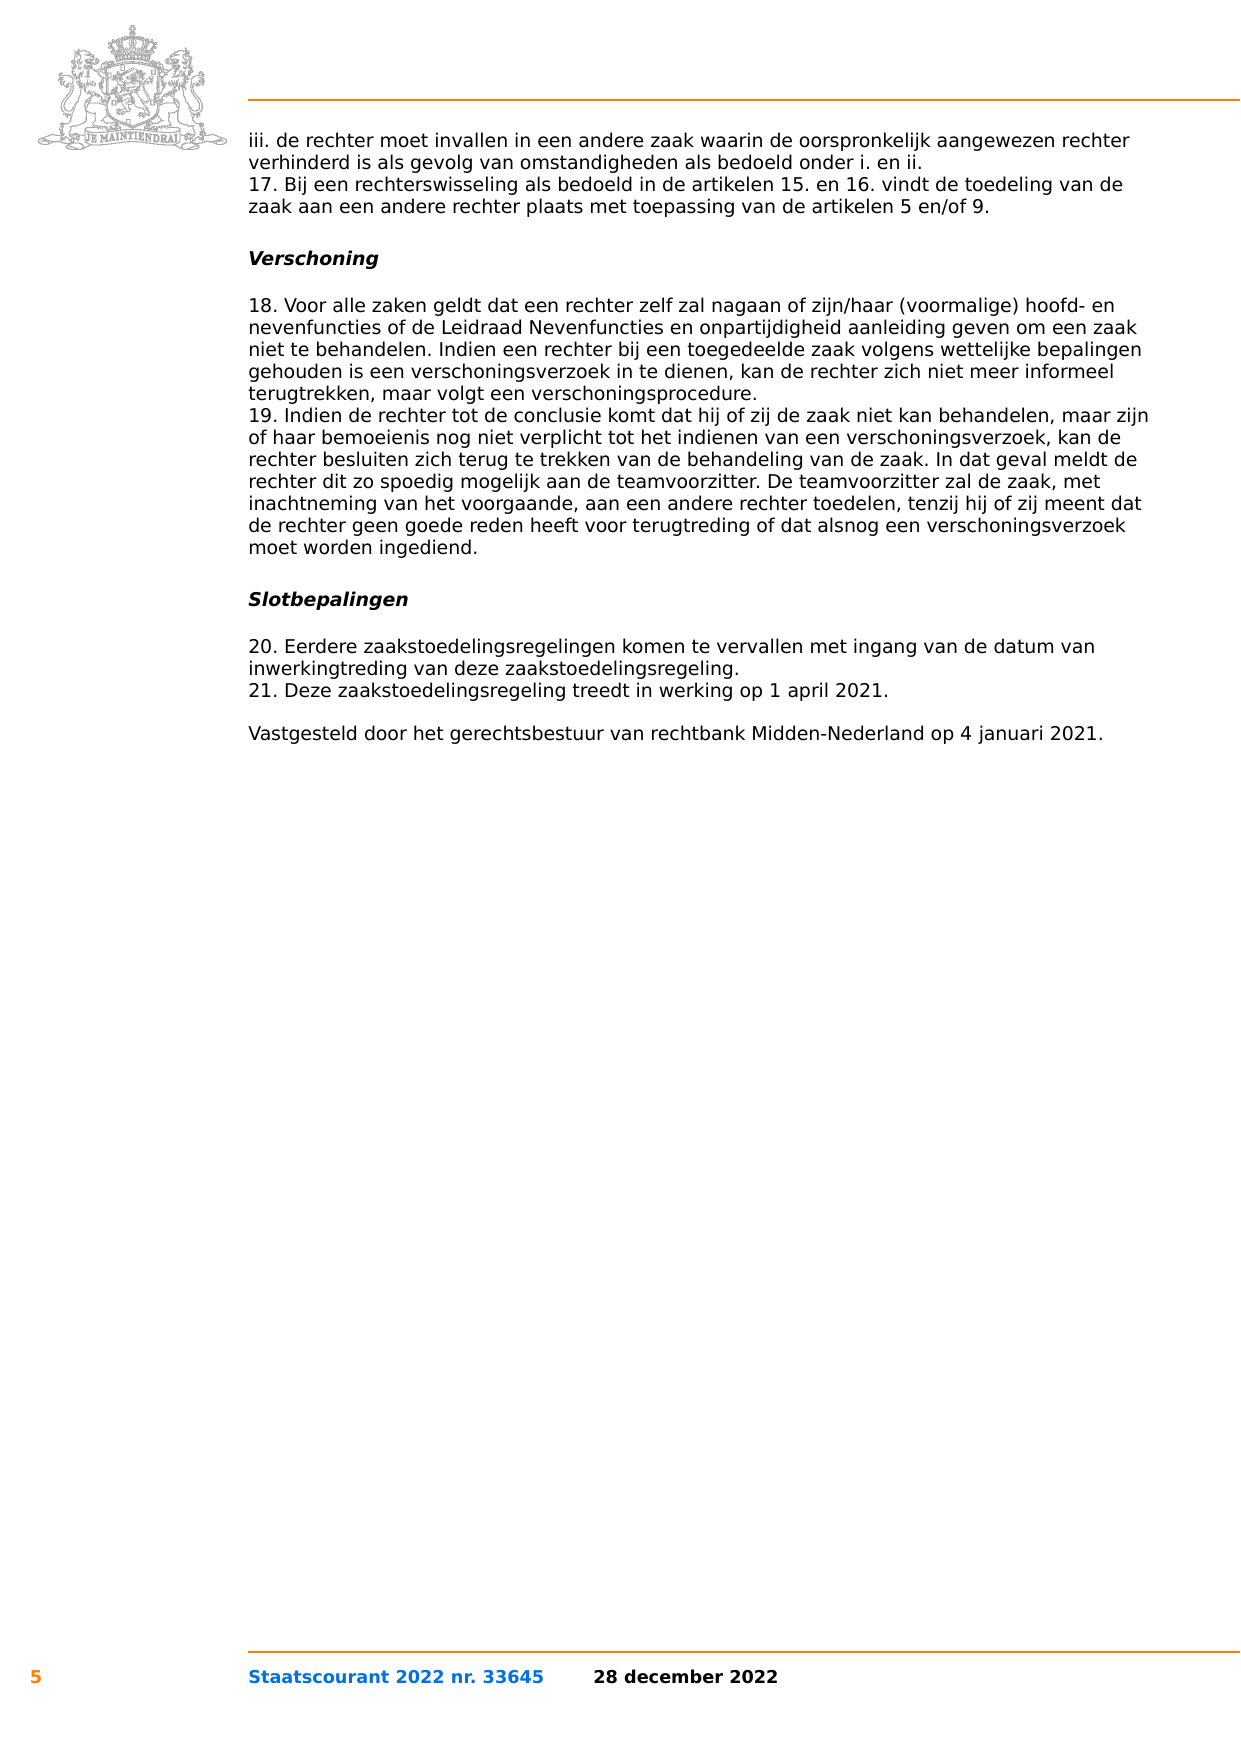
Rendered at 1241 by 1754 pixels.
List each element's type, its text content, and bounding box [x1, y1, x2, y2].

text 19. Indien de rechter tot de conclusie komt dat hij of zij de zaak niet kan behandelen, maar zijn of haar bemoeienis nog niet verplicht tot het indienen van een verschoningsverzoek, kan de rechter besluiten zich terug te trekken van de behandeling van de zaak. In dat geval meldt de rechter dit zo spoedig mogelijk aan de teamvoorzitter. De teamvoorzitter zal de zaak, met inachtneming van het voorgaande, aan een andere rechter toedelen, tenzij hij of zij meent dat de rechter geen goede reden heeft voor terugtreding of dat alsnog een verschoningsverzoek moet worden ingediend. [248, 405, 1163, 558]
text iii. de rechter moet invallen in een andere zaak waarin de oorspronkelijk aangewezen rechter verhinderd is als gevolg van omstandigheden als bedoeld onder i. en ii. [248, 130, 1163, 174]
text 20. Eerdere zaakstoedelingsregelingen komen te vervallen met ingang van de datum van inwerkingtreding van deze zaakstoedelingsregeling. [248, 636, 1163, 679]
text 21. Deze zaakstoedelingsregeling treedt in werking op 1 april 2021. [248, 679, 1163, 701]
text 18. Voor alle zaken geldt dat een rechter zelf zal nagaan of zijn/haar (voormalige) hoofd- en nevenfuncties of de Leidraad Nevenfuncties en onpartijdigheid aanleiding geven om een zaak niet te behandelen. Indien een rechter bij een toegedeelde zaak volgens wettelijke bepalingen gehouden is een verschoningsverzoek in te dienen, kan de rechter zich niet meer informeel terugtrekken, maar volgt een verschoningsprocedure. [248, 295, 1163, 405]
text 17. Bij een rechterswisseling als bedoeld in de artikelen 15. en 16. vindt de toedeling van de zaak aan een andere rechter plaats met toepassing van de artikelen 5 en/of 9. [248, 174, 1163, 218]
text Vastgesteld door het gerechtsbestuur van rechtbank Midden-Nederland op 4 januari 2021. [248, 723, 1163, 745]
subtitle Verschoning [248, 248, 1163, 270]
picture [38, 25, 227, 150]
subtitle Slotbepalingen [248, 588, 1163, 611]
